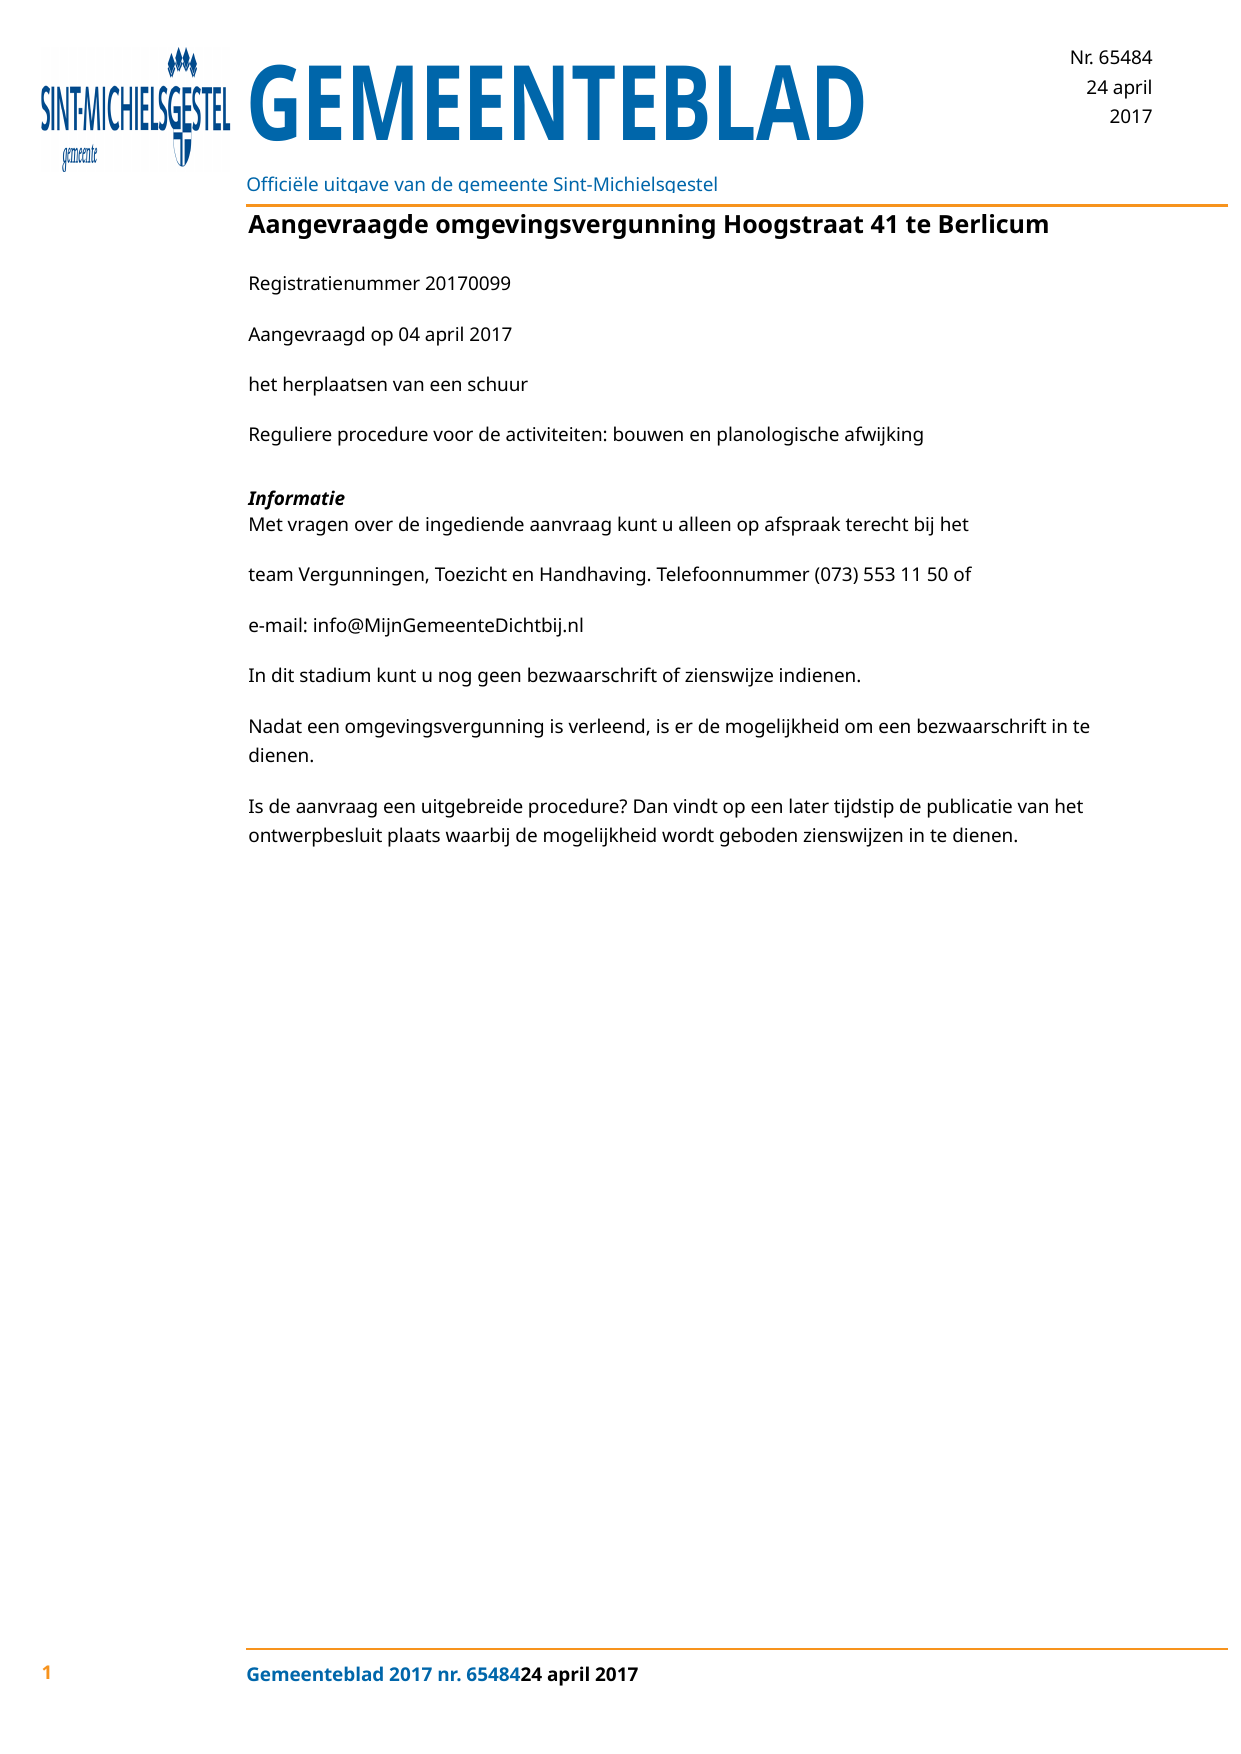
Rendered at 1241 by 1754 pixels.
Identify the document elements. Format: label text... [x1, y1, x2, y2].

text Nadat een omgevingsvergunning is verleend, is er de mogelijkheid om een bezwaarschrift in te dienen. [248, 713, 1152, 768]
text Reguliere procedure voor de activiteiten: bouwen en planologische afwijking [248, 422, 1152, 447]
picture [41, 47, 231, 172]
text Is de aanvraag een uitgebreide procedure? Dan vindt op een later tijdstip de publicatie van het ontwerpbesluit plaats waarbij de mogelijkheid wordt geboden zienswijzen in te dienen. [248, 793, 1152, 848]
text team Vergunningen, Toezicht en Handhaving. Telefoonnummer (073) 553 11 50 of [248, 562, 1152, 587]
text Registratienummer 20170099 [248, 270, 1152, 296]
text Aangevraagd op 04 april 2017 [248, 321, 1152, 346]
text e-mail: info@MijnGemeenteDichtbij.nl [248, 612, 1152, 638]
text Met vragen over de ingediende aanvraag kunt u alleen op afspraak terecht bij het [248, 511, 1152, 537]
text het herplaatsen van een schuur [248, 371, 1152, 397]
text In dit stadium kunt u nog geen bezwaarschrift of zienswijze indienen. [248, 662, 1152, 688]
text Informatie [248, 486, 1152, 511]
text Aangevraagde omgevingsvergunning Hoogstraat 41 te Berlicum [248, 207, 1152, 241]
